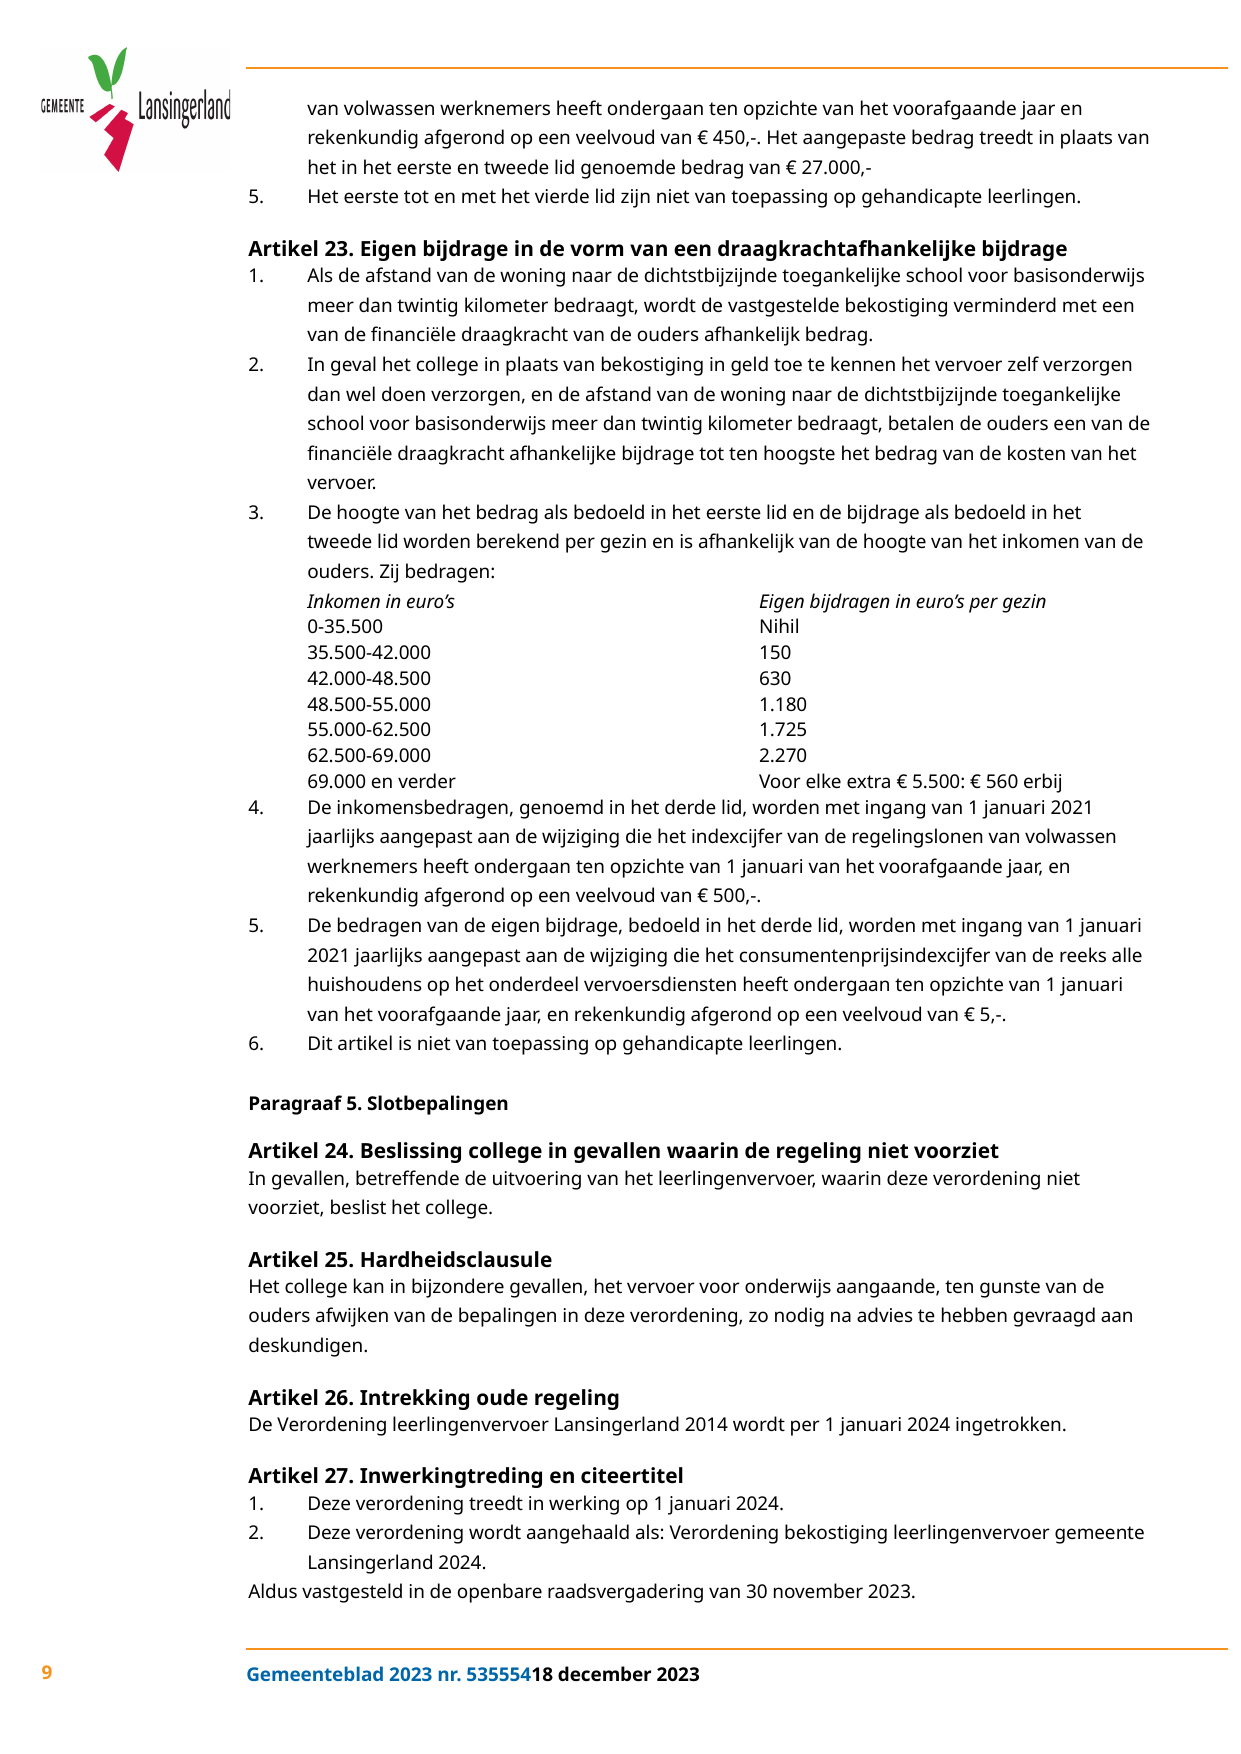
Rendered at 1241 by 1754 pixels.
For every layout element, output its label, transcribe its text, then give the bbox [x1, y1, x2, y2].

text Het college kan in bijzondere gevallen, het vervoer voor onderwijs aangaande, ten gunste van de ouders afwijken van de bepalingen in deze verordening, zo nodig na advies te hebben gevraagd aan deskundigen. [248, 1273, 1152, 1358]
list De bedragen van de eigen bijdrage, bedoeld in het derde lid, worden met ingang van 1 januari 2021 jaarlijks aangepast aan de wijziging die het consumentenprijsindexcijfer van de reeks alle huishoudens op het onderdeel vervoersdiensten heeft ondergaan ten opzichte van 1 januari van het voorafgaande jaar, en rekenkundig afgerond op een veelvoud van € 5,-. [248, 912, 1152, 1027]
table_cell 55.000-62.500 [307, 717, 759, 742]
table_cell 35.500-42.000 [307, 639, 759, 665]
text Artikel 27. Inwerkingtreding en citeertitel [248, 1462, 1152, 1490]
table_cell 42.000-48.500 [307, 665, 759, 691]
text Aldus vastgesteld in de openbare raadsvergadering van 30 november 2023. [248, 1579, 1152, 1604]
list Deze verordening wordt aangehaald als: Verordening bekostiging leerlingenvervoer gemeente Lansingerland 2024. [248, 1519, 1152, 1575]
table_cell 0-35.500 [307, 614, 759, 639]
table_cell 69.000 en verder [307, 768, 759, 794]
list Dit artikel is niet van toepassing op gehandicapte leerlingen. [248, 1031, 1152, 1056]
list De inkomensbedragen, genoemd in het derde lid, worden met ingang van 1 januari 2021 jaarlijks aangepast aan de wijziging die het indexcijfer van de regelingslonen van volwassen werknemers heeft ondergaan ten opzichte van 1 januari van het voorafgaande jaar, en rekenkundig afgerond op een veelvoud van € 500,-. [248, 794, 1152, 908]
table_cell 630 [759, 665, 1211, 691]
picture [41, 47, 231, 172]
list De hoogte van het bedrag als bedoeld in het eerste lid en de bijdrage als bedoeld in het tweede lid worden berekend per gezin en is afhankelijk van de hoogte van het inkomen van de ouders. Zij bedragen: [248, 499, 1152, 584]
table_cell 150 [759, 639, 1211, 665]
text De Verordening leerlingenvervoer Lansingerland 2014 wordt per 1 januari 2024 ingetrokken. [248, 1411, 1152, 1437]
table_cell 2.270 [759, 742, 1211, 768]
text Artikel 24. Beslissing college in gevallen waarin de regeling niet voorziet [248, 1136, 1152, 1165]
table_cell 62.500-69.000 [307, 742, 759, 768]
text Artikel 23. Eigen bijdrage in de vorm van een draagkrachtafhankelijke bijdrage [248, 234, 1152, 262]
table_cell 1.180 [759, 691, 1211, 717]
text Artikel 26. Intrekking oude regeling [248, 1383, 1152, 1411]
text Artikel 25. Hardheidsclausule [248, 1245, 1152, 1273]
list Als de afstand van de woning naar de dichtstbijzijnde toegankelijke school voor basisonderwijs meer dan twintig kilometer bedraagt, wordt de vastgestelde bekostiging verminderd met een van de financiële draagkracht van de ouders afhankelijk bedrag. [248, 262, 1152, 347]
list In geval het college in plaats van bekostiging in geld toe te kennen het vervoer zelf verzorgen dan wel doen verzorgen, en de afstand van de woning naar de dichtstbijzijnde toegankelijke school voor basisonderwijs meer dan twintig kilometer bedraagt, betalen de ouders een van de financiële draagkracht afhankelijke bijdrage tot ten hoogste het bedrag van de kosten van het vervoer. [248, 351, 1152, 495]
table_cell 1.725 [759, 717, 1211, 742]
list Deze verordening treedt in werking op 1 januari 2024. [248, 1490, 1152, 1516]
table_header Eigen bijdragen in euro’s per gezin [759, 588, 1211, 614]
table_cell Voor elke extra € 5.500: € 560 erbij [759, 768, 1211, 794]
text In gevallen, betreffende de uitvoering van het leerlingenvervoer, waarin deze verordening niet voorziet, beslist het college. [248, 1165, 1152, 1220]
list van volwassen werknemers heeft ondergaan ten opzichte van het voorafgaande jaar en rekenkundig afgerond op een veelvoud van € 450,-. Het aangepaste bedrag treedt in plaats van het in het eerste en tweede lid genoemde bedrag van € 27.000,- [248, 95, 1152, 180]
table_header Inkomen in euro’s [307, 588, 759, 614]
table_cell 48.500-55.000 [307, 691, 759, 717]
table_cell Nihil [759, 614, 1211, 639]
list Het eerste tot en met het vierde lid zijn niet van toepassing op gehandicapte leerlingen. [248, 183, 1152, 209]
text Paragraaf 5. Slotbepalingen [248, 1090, 1152, 1115]
